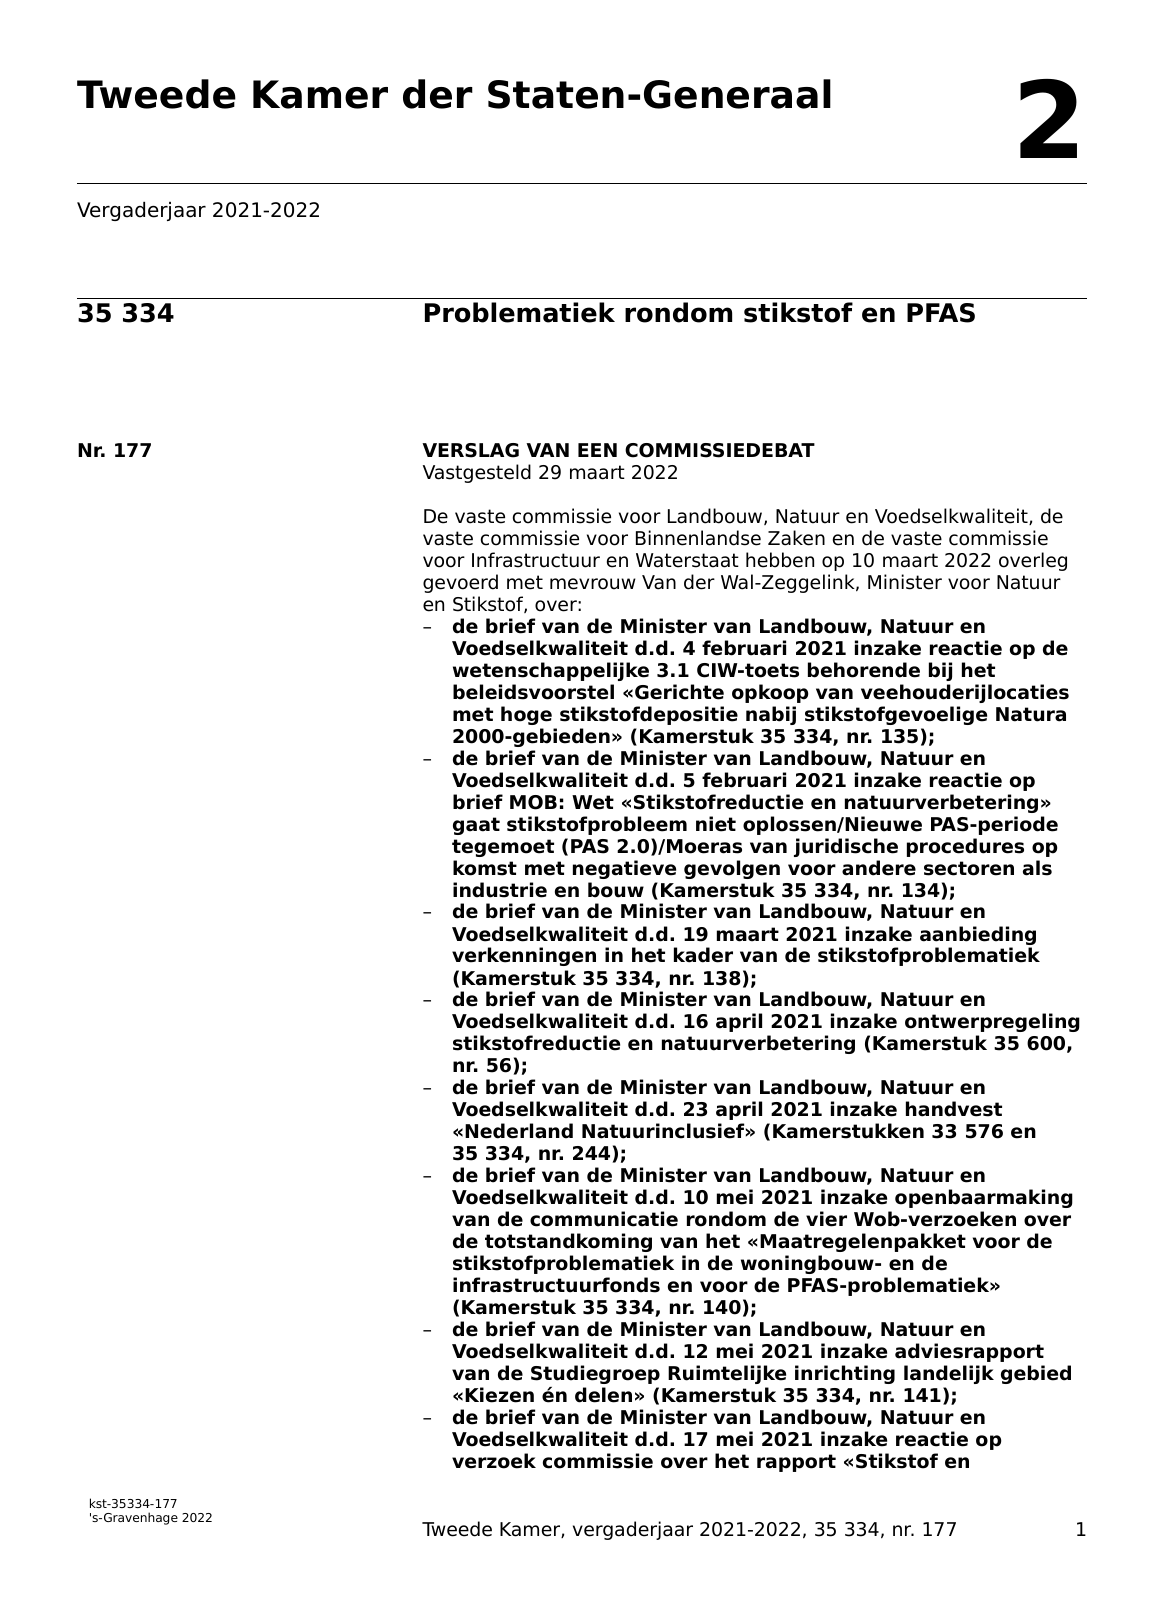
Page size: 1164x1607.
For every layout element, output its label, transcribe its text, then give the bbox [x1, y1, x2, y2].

table_header 2 [886, 59, 1087, 183]
text Vastgesteld 29 maart 2022 [422, 462, 1087, 484]
text – de brief van de Minister van Landbouw, Natuur en Voedselkwaliteit d.d. 5 februari 2021 inzake reactie op brief MOB: Wet «Stikstofreductie en natuurverbetering» gaat stikstofprobleem niet oplossen/Nieuwe PAS-periode tegemoet (PAS 2.0)/Moeras van juridische procedures op komst met negatieve gevolgen voor andere sectoren als industrie en bouw (Kamerstuk 35 334, nr. 134); [422, 748, 1087, 901]
subtitle Nr. 177 VERSLAG VAN EEN COMMISSIEDEBAT [77, 440, 1087, 462]
text – de brief van de Minister van Landbouw, Natuur en Voedselkwaliteit d.d. 4 februari 2021 inzake reactie op de wetenschappelijke 3.1 CIW-toets behorende bij het beleidsvoorstel «Gerichte opkoop van veehouderijlocaties met hoge stikstofdepositie nabij stikstofgevoelige Natura 2000-gebieden» (Kamerstuk 35 334, nr. 135); [422, 616, 1087, 748]
text – de brief van de Minister van Landbouw, Natuur en Voedselkwaliteit d.d. 17 mei 2021 inzake reactie op verzoek commissie over het rapport «Stikstof en [422, 1407, 1087, 1473]
subtitle 35 334 Problematiek rondom stikstof en PFAS [77, 299, 1087, 329]
text – de brief van de Minister van Landbouw, Natuur en Voedselkwaliteit d.d. 19 maart 2021 inzake aanbieding verkenningen in het kader van de stikstofproblematiek (Kamerstuk 35 334, nr. 138); [422, 901, 1087, 989]
table_header Tweede Kamer der Staten-Generaal [77, 59, 886, 183]
text kst-35334-177 [88, 1497, 323, 1511]
text – de brief van de Minister van Landbouw, Natuur en Voedselkwaliteit d.d. 16 april 2021 inzake ontwerpregeling stikstofreductie en natuurverbetering (Kamerstuk 35 600, nr. 56); [422, 989, 1087, 1077]
table_cell Vergaderjaar 2021-2022 [77, 184, 1087, 298]
text 's-Gravenhage 2022 [88, 1511, 323, 1525]
text – de brief van de Minister van Landbouw, Natuur en Voedselkwaliteit d.d. 12 mei 2021 inzake adviesrapport van de Studiegroep Ruimtelijke inrichting landelijk gebied «Kiezen én delen» (Kamerstuk 35 334, nr. 141); [422, 1319, 1087, 1407]
text De vaste commissie voor Landbouw, Natuur en Voedselkwaliteit, de vaste commissie voor Binnenlandse Zaken en de vaste commissie voor Infrastructuur en Waterstaat hebben op 10 maart 2022 overleg gevoerd met mevrouw Van der Wal-Zeggelink, Minister voor Natuur en Stikstof, over: [422, 506, 1087, 616]
text – de brief van de Minister van Landbouw, Natuur en Voedselkwaliteit d.d. 23 april 2021 inzake handvest «Nederland Natuurinclusief» (Kamerstukken 33 576 en 35 334, nr. 244); [422, 1077, 1087, 1165]
text – de brief van de Minister van Landbouw, Natuur en Voedselkwaliteit d.d. 10 mei 2021 inzake openbaarmaking van de communicatie rondom de vier Wob-verzoeken over de totstandkoming van het «Maatregelenpakket voor de stikstofproblematiek in de woningbouw- en de infrastructuurfonds en voor de PFAS-problematiek» (Kamerstuk 35 334, nr. 140); [422, 1165, 1087, 1319]
